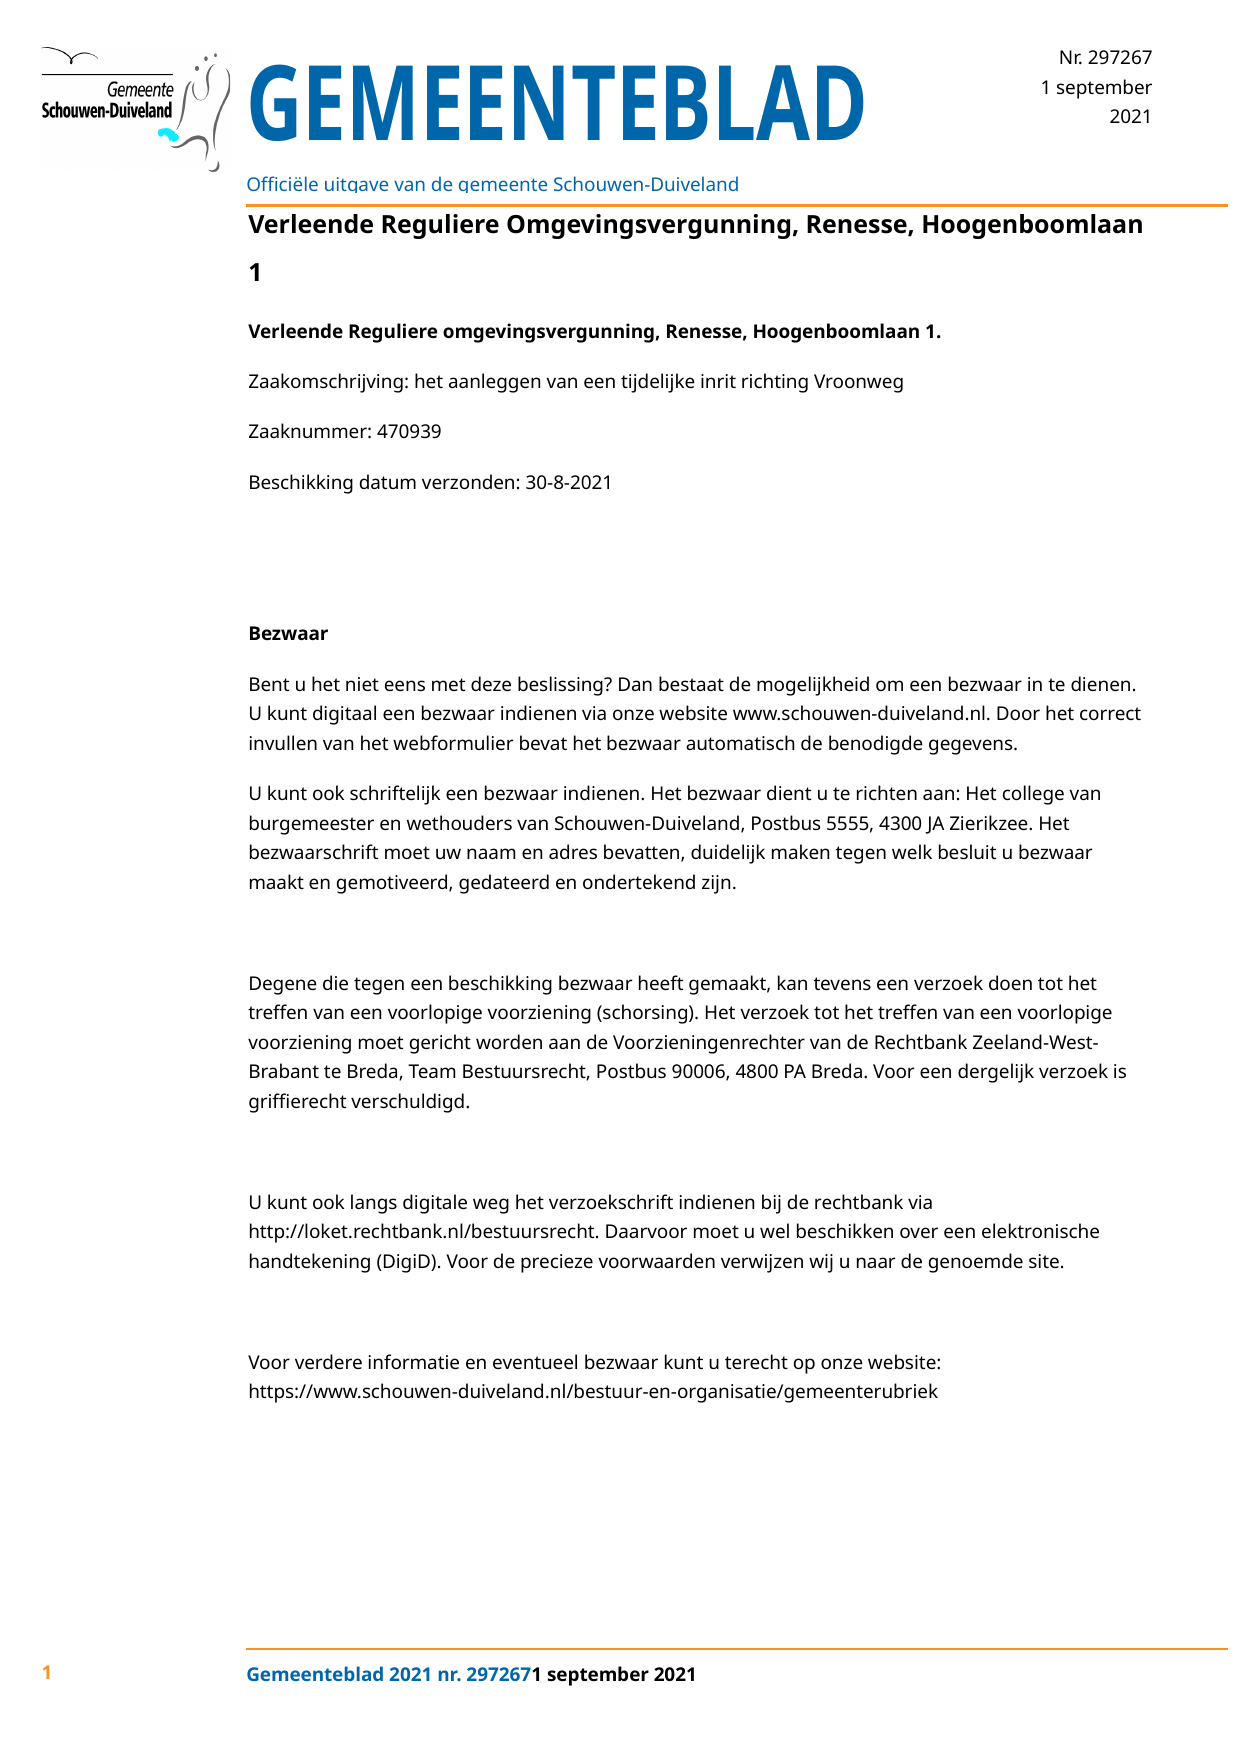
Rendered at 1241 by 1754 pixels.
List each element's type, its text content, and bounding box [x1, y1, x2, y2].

picture [41, 47, 231, 172]
text Voor verdere informatie en eventueel bezwaar kunt u terecht op onze website: https://www.schouwen-duiveland.nl/bestuur-en-organisatie/gemeenterubriek [248, 1349, 1152, 1404]
text U kunt ook schriftelijk een bezwaar indienen. Het bezwaar dient u te richten aan: Het college van burgemeester en wethouders van Schouwen-Duiveland, Postbus 5555, 4300 JA Zierikzee. Het bezwaarschrift moet uw naam en adres bevatten, duidelijk maken tegen welk besluit u bezwaar maakt en gemotiveerd, gedateerd en ondertekend zijn. [248, 780, 1152, 895]
text Bezwaar [248, 620, 1152, 646]
text Beschikking datum verzonden: 30-8-2021 [248, 469, 1152, 495]
text Verleende Reguliere omgevingsvergunning, Renesse, Hoogenboomlaan 1. [248, 318, 1152, 344]
text U kunt ook langs digitale weg het verzoekschrift indienen bij de rechtbank via http://loket.rechtbank.nl/bestuursrecht. Daarvoor moet u wel beschikken over een elektronische handtekening (DigiD). Voor de precieze voorwaarden verwijzen wij u naar de genoemde site. [248, 1189, 1152, 1274]
text Zaakomschrijving: het aanleggen van een tijdelijke inrit richting Vroonweg [248, 368, 1152, 394]
text Degene die tegen een beschikking bezwaar heeft gemaakt, kan tevens een verzoek doen tot het treffen van een voorlopige voorziening (schorsing). Het verzoek tot het treffen van een voorlopige voorziening moet gericht worden aan de Voorzieningenrechter van de Rechtbank Zeeland-West-Brabant te Breda, Team Bestuursrecht, Postbus 90006, 4800 PA Breda. Voor een dergelijk verzoek is griffierecht verschuldigd. [248, 970, 1152, 1114]
text Zaaknummer: 470939 [248, 419, 1152, 444]
text Bent u het niet eens met deze beslissing? Dan bestaat de mogelijkheid om een bezwaar in te dienen. U kunt digitaal een bezwaar indienen via onze website www.schouwen-duiveland.nl. Door het correct invullen van het webformulier bevat het bezwaar automatisch de benodigde gegevens. [248, 671, 1152, 756]
text Verleende Reguliere Omgevingsvergunning, Renesse, Hoogenboomlaan 1 [248, 207, 1152, 288]
